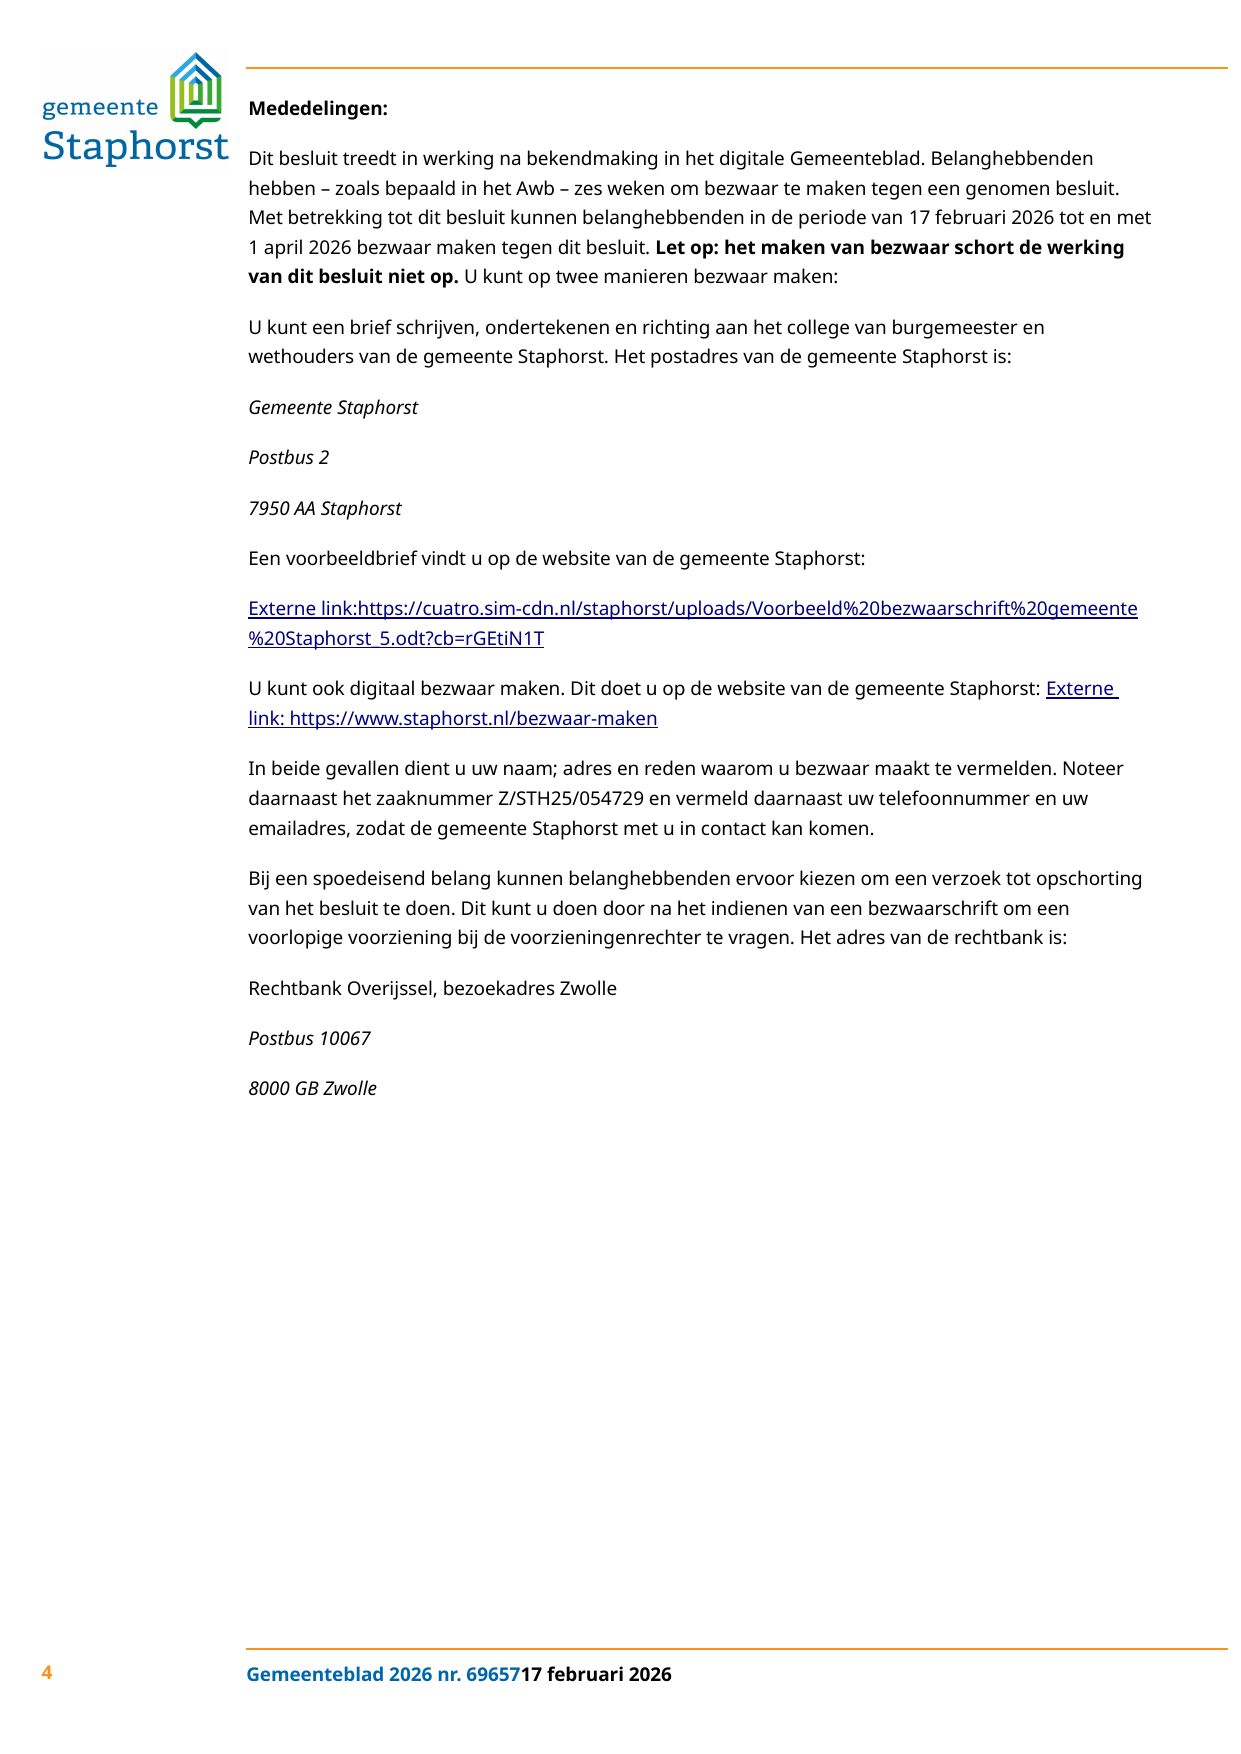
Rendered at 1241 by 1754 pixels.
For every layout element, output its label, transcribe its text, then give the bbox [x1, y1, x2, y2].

text Een voorbeeldbrief vindt u op de website van de gemeente Staphorst: [248, 545, 1152, 571]
text U kunt een brief schrijven, ondertekenen en richting aan het college van burgemeester en wethouders van de gemeente Staphorst. Het postadres van de gemeente Staphorst is: [248, 314, 1152, 369]
text Gemeente Staphorst [248, 394, 1152, 420]
picture [41, 47, 231, 172]
text Mededelingen: [248, 95, 1152, 121]
text Postbus 10067 [248, 1025, 1152, 1051]
text Bij een spoedeisend belang kunnen belanghebbenden ervoor kiezen om een verzoek tot opschorting van het besluit te doen. Dit kunt u doen door na het indienen van een bezwaarschrift om een voorlopige voorziening bij de voorzieningenrechter te vragen. Het adres van de rechtbank is: [248, 865, 1152, 950]
text Externe link:https://cuatro.sim-cdn.nl/staphorst/uploads/Voorbeeld%20bezwaarschrift%20gemeente%20Staphorst_5.odt?cb=rGEtiN1T [248, 596, 1152, 651]
text Dit besluit treedt in werking na bekendmaking in het digitale Gemeenteblad. Belanghebbenden hebben – zoals bepaald in het Awb – zes weken om bezwaar te maken tegen een genomen besluit. Met betrekking tot dit besluit kunnen belanghebbenden in de periode van 17 februari 2026 tot en met 1 april 2026 bezwaar maken tegen dit besluit. Let op: het maken van bezwaar schort de werking van dit besluit niet op. U kunt op twee manieren bezwaar maken: [248, 145, 1152, 289]
text In beide gevallen dient u uw naam; adres en reden waarom u bezwaar maakt te vermelden. Noteer daarnaast het zaaknummer Z/STH25/054729 en vermeld daarnaast uw telefoonnummer en uw emailadres, zodat de gemeente Staphorst met u in contact kan komen. [248, 756, 1152, 841]
text 7950 AA Staphorst [248, 495, 1152, 521]
text Postbus 2 [248, 444, 1152, 470]
text 8000 GB Zwolle [248, 1076, 1152, 1101]
text U kunt ook digitaal bezwaar maken. Dit doet u op de website van de gemeente Staphorst: Externe link: https://www.staphorst.nl/bezwaar-maken [248, 676, 1152, 731]
text Rechtbank Overijssel, bezoekadres Zwolle [248, 975, 1152, 1001]
